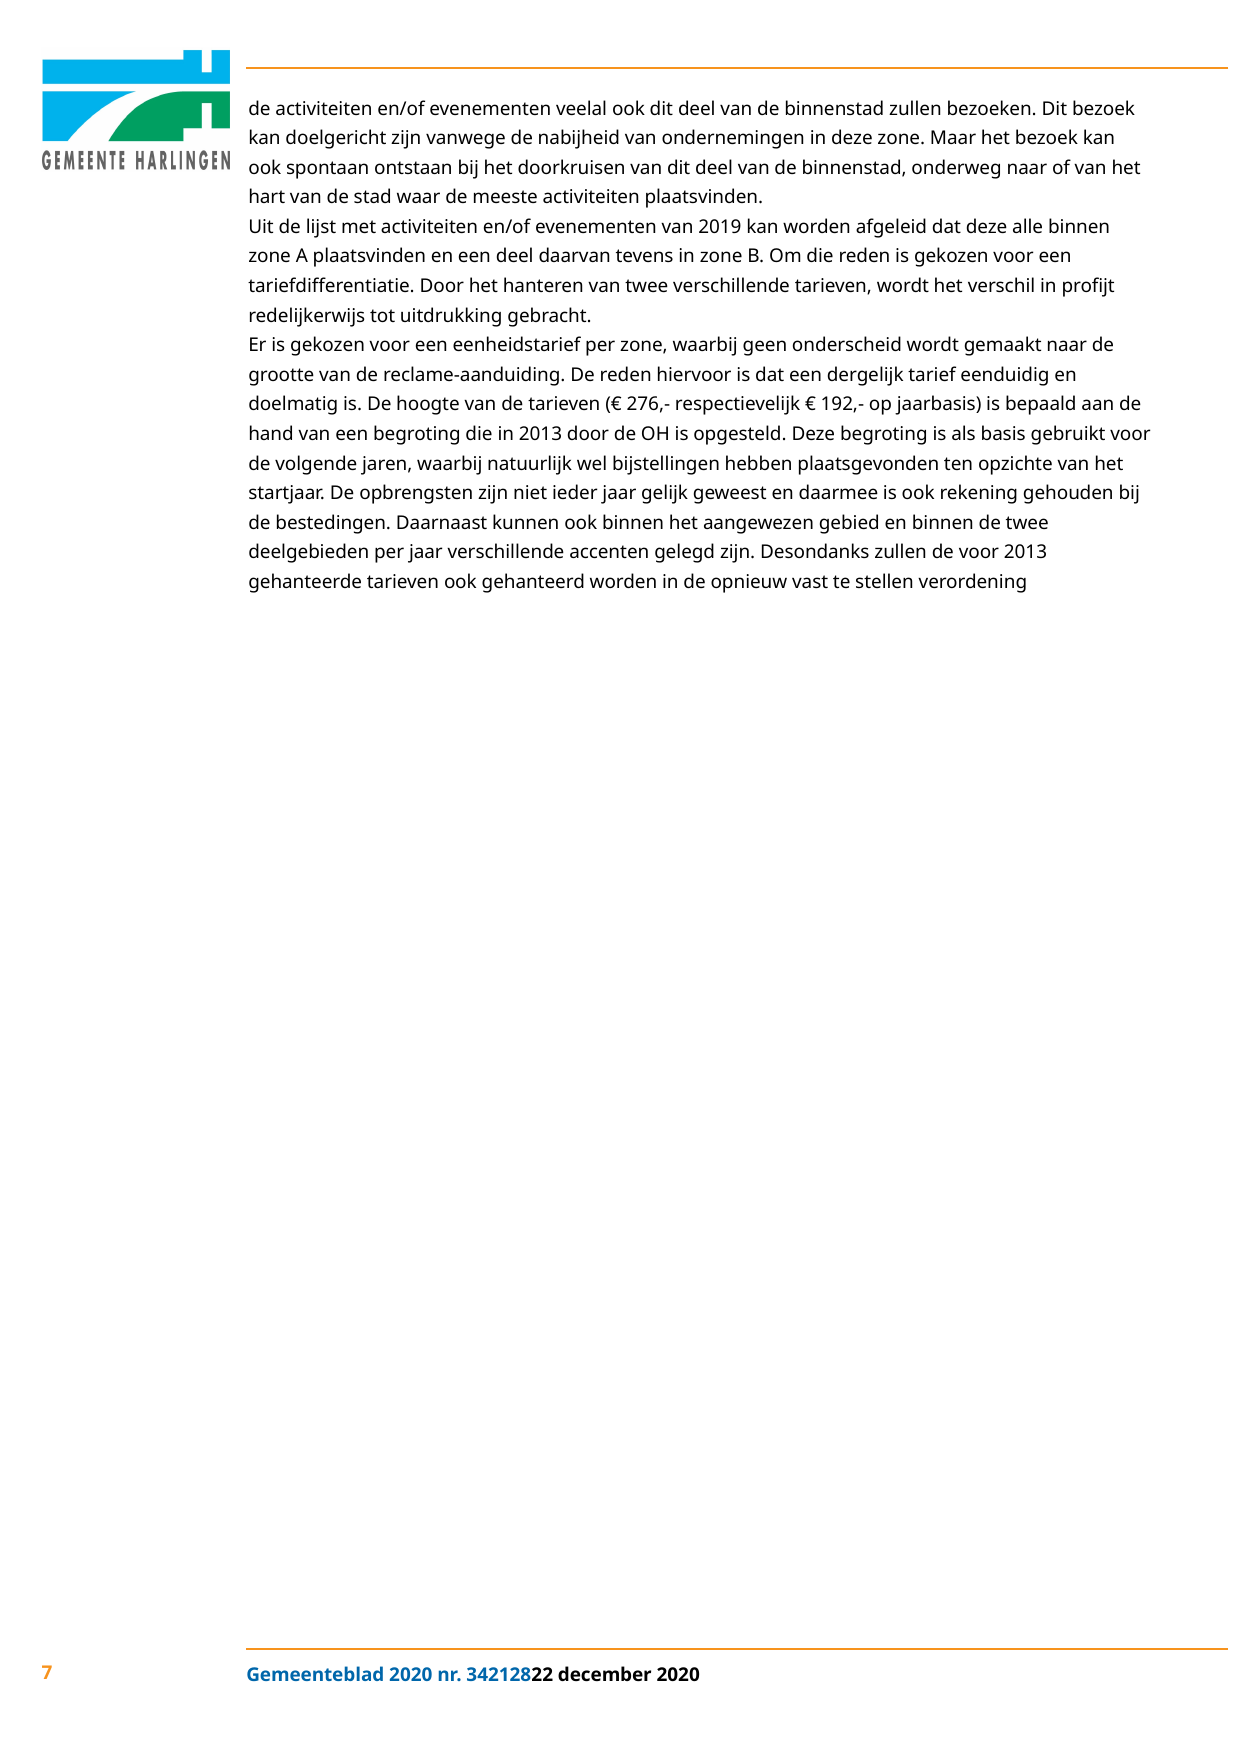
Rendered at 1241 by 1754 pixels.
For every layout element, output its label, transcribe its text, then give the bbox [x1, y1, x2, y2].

text de activiteiten en/of evenementen veelal ook dit deel van de binnenstad zullen bezoeken. Dit bezoek kan doelgericht zijn vanwege de nabijheid van ondernemingen in deze zone. Maar het bezoek kan ook spontaan ontstaan bij het doorkruisen van dit deel van de binnenstad, onderweg naar of van het hart van de stad waar de meeste activiteiten plaatsvinden. [248, 95, 1152, 209]
text Er is gekozen voor een eenheidstarief per zone, waarbij geen onderscheid wordt gemaakt naar de grootte van de reclame-aanduiding. De reden hiervoor is dat een dergelijk tarief eenduidig en doelmatig is. De hoogte van de tarieven (€ 276,- respectievelijk € 192,- op jaarbasis) is bepaald aan de hand van een begroting die in 2013 door de OH is opgesteld. Deze begroting is als basis gebruikt voor de volgende jaren, waarbij natuurlijk wel bijstellingen hebben plaatsgevonden ten opzichte van het startjaar. De opbrengsten zijn niet ieder jaar gelijk geweest en daarmee is ook rekening gehouden bij de bestedingen. Daarnaast kunnen ook binnen het aangewezen gebied en binnen de twee deelgebieden per jaar verschillende accenten gelegd zijn. Desondanks zullen de voor 2013 gehanteerde tarieven ook gehanteerd worden in de opnieuw vast te stellen verordening [248, 331, 1152, 594]
picture [41, 47, 231, 172]
text Uit de lijst met activiteiten en/of evenementen van 2019 kan worden afgeleid dat deze alle binnen zone A plaatsvinden en een deel daarvan tevens in zone B. Om die reden is gekozen voor een tariefdifferentiatie. Door het hanteren van twee verschillende tarieven, wordt het verschil in profijt redelijkerwijs tot uitdrukking gebracht. [248, 213, 1152, 328]
